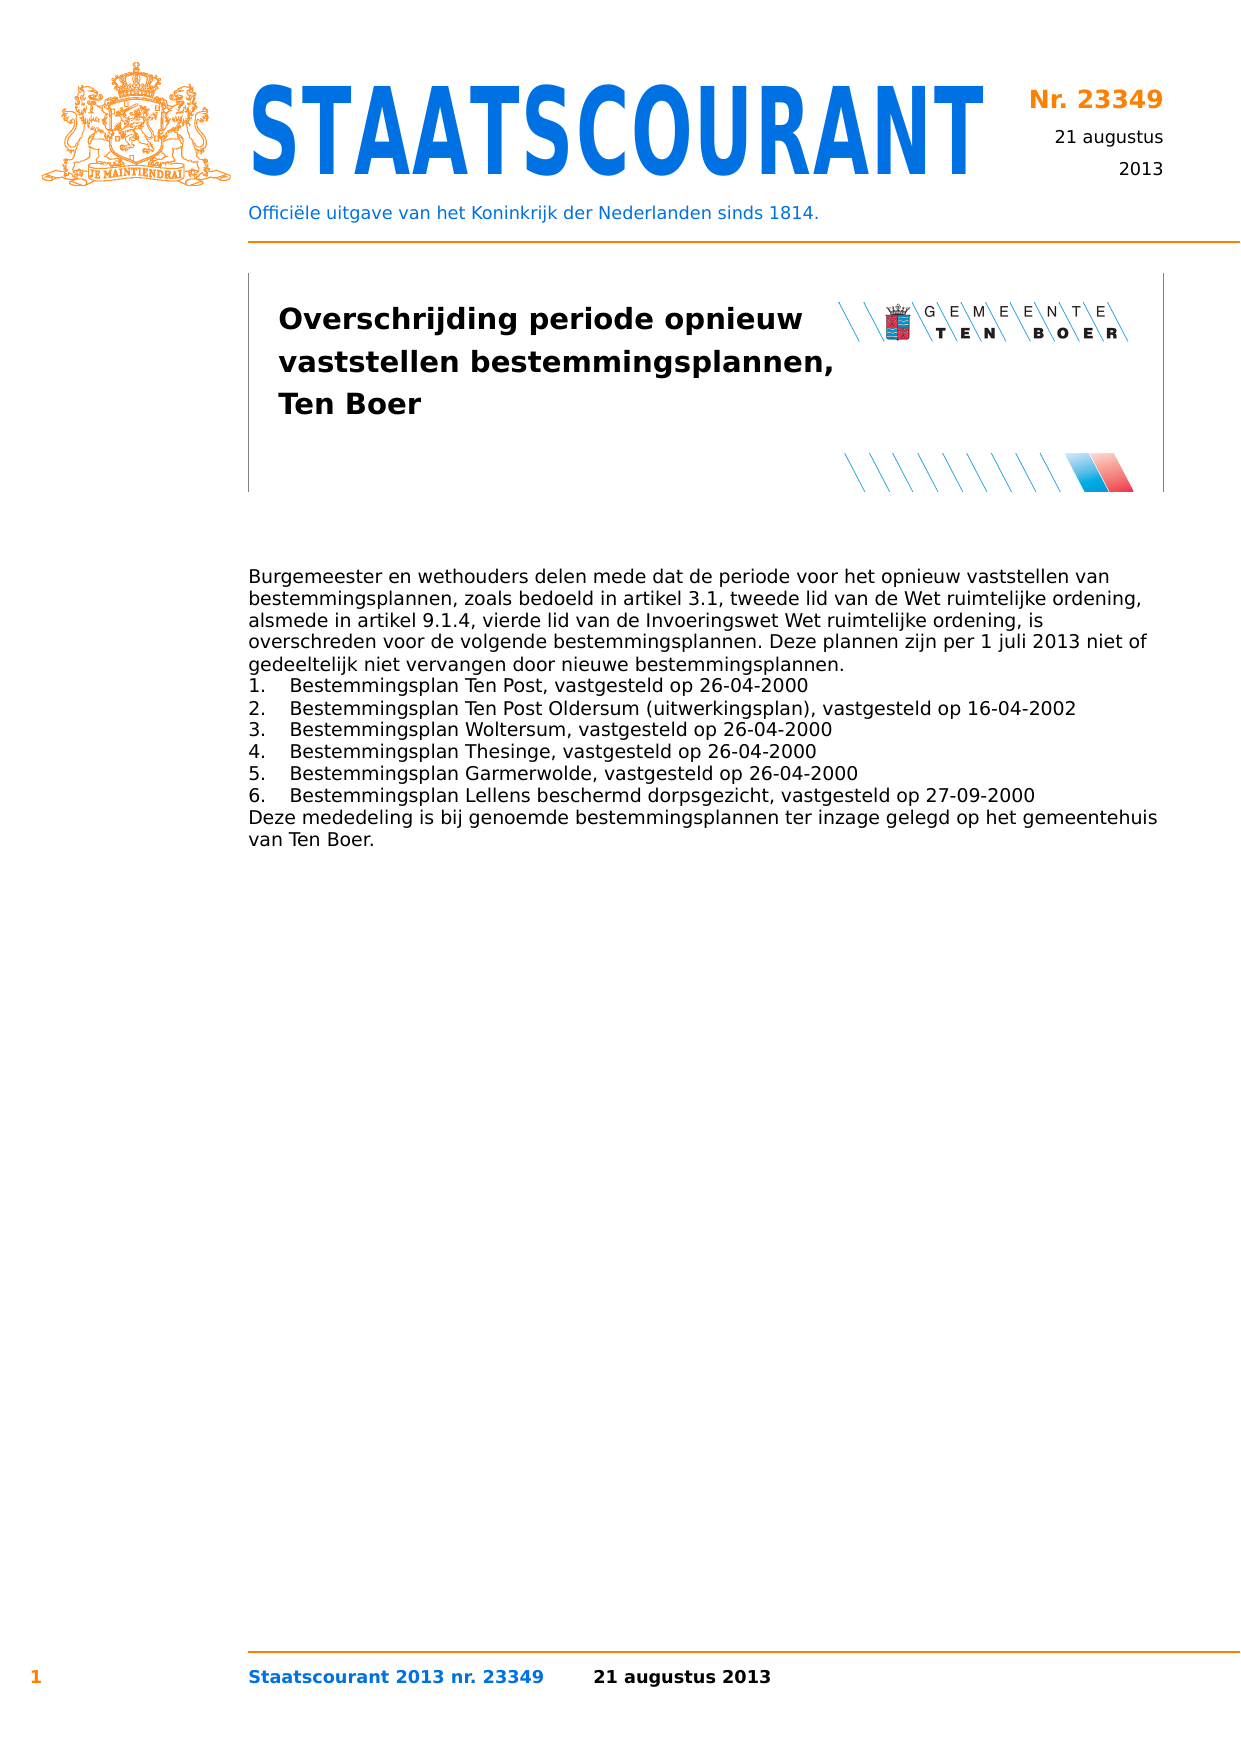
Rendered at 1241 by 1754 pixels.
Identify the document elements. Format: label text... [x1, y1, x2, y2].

text Burgemeester en wethouders delen mede dat de periode voor het opnieuw vaststellen van bestemmingsplannen, zoals bedoeld in artikel 3.1, tweede lid van de Wet ruimtelijke ordening, alsmede in artikel 9.1.4, vierde lid van de Invoeringswet Wet ruimtelijke ordening, is overschreden voor de volgende bestemmingsplannen. Deze plannen zijn per 1 juli 2013 niet of gedeeltelijk niet vervangen door nieuwe bestemmingsplannen. [248, 566, 1163, 675]
picture [41, 62, 231, 186]
text 1. Bestemmingsplan Ten Post, vastgesteld op 26-04-2000 [248, 675, 1163, 697]
picture [838, 302, 1134, 492]
text 3. Bestemmingsplan Woltersum, vastgesteld op 26-04-2000 [248, 719, 1163, 741]
text 5. Bestemmingsplan Garmerwolde, vastgesteld op 26-04-2000 [248, 763, 1163, 785]
table_header Nr. 23349 [998, 62, 1240, 121]
text 2. Bestemmingsplan Ten Post Oldersum (uitwerkingsplan), vastgesteld op 16-04-2002 [248, 697, 1163, 719]
table_cell Officiële uitgave van het Koninkrijk der Nederlanden sinds 1814. [248, 203, 1240, 241]
text 6. Bestemmingsplan Lellens beschermd dorpsgezicht, vastgesteld op 27-09-2000 [248, 785, 1163, 807]
table_header [25, 62, 248, 241]
table_header STAATSCOURANT [248, 62, 998, 203]
text Deze mededeling is bij genoemde bestemmingsplannen ter inzage gelegd op het gemeentehuis van Ten Boer. [248, 807, 1163, 851]
subtitle Overschrijding periode opnieuw vaststellen bestemmingsplannen, Ten Boer [249, 273, 1163, 492]
table_cell 2013 [998, 153, 1240, 203]
text 4. Bestemmingsplan Thesinge, vastgesteld op 26-04-2000 [248, 741, 1163, 763]
table_cell 21 augustus [998, 121, 1240, 153]
